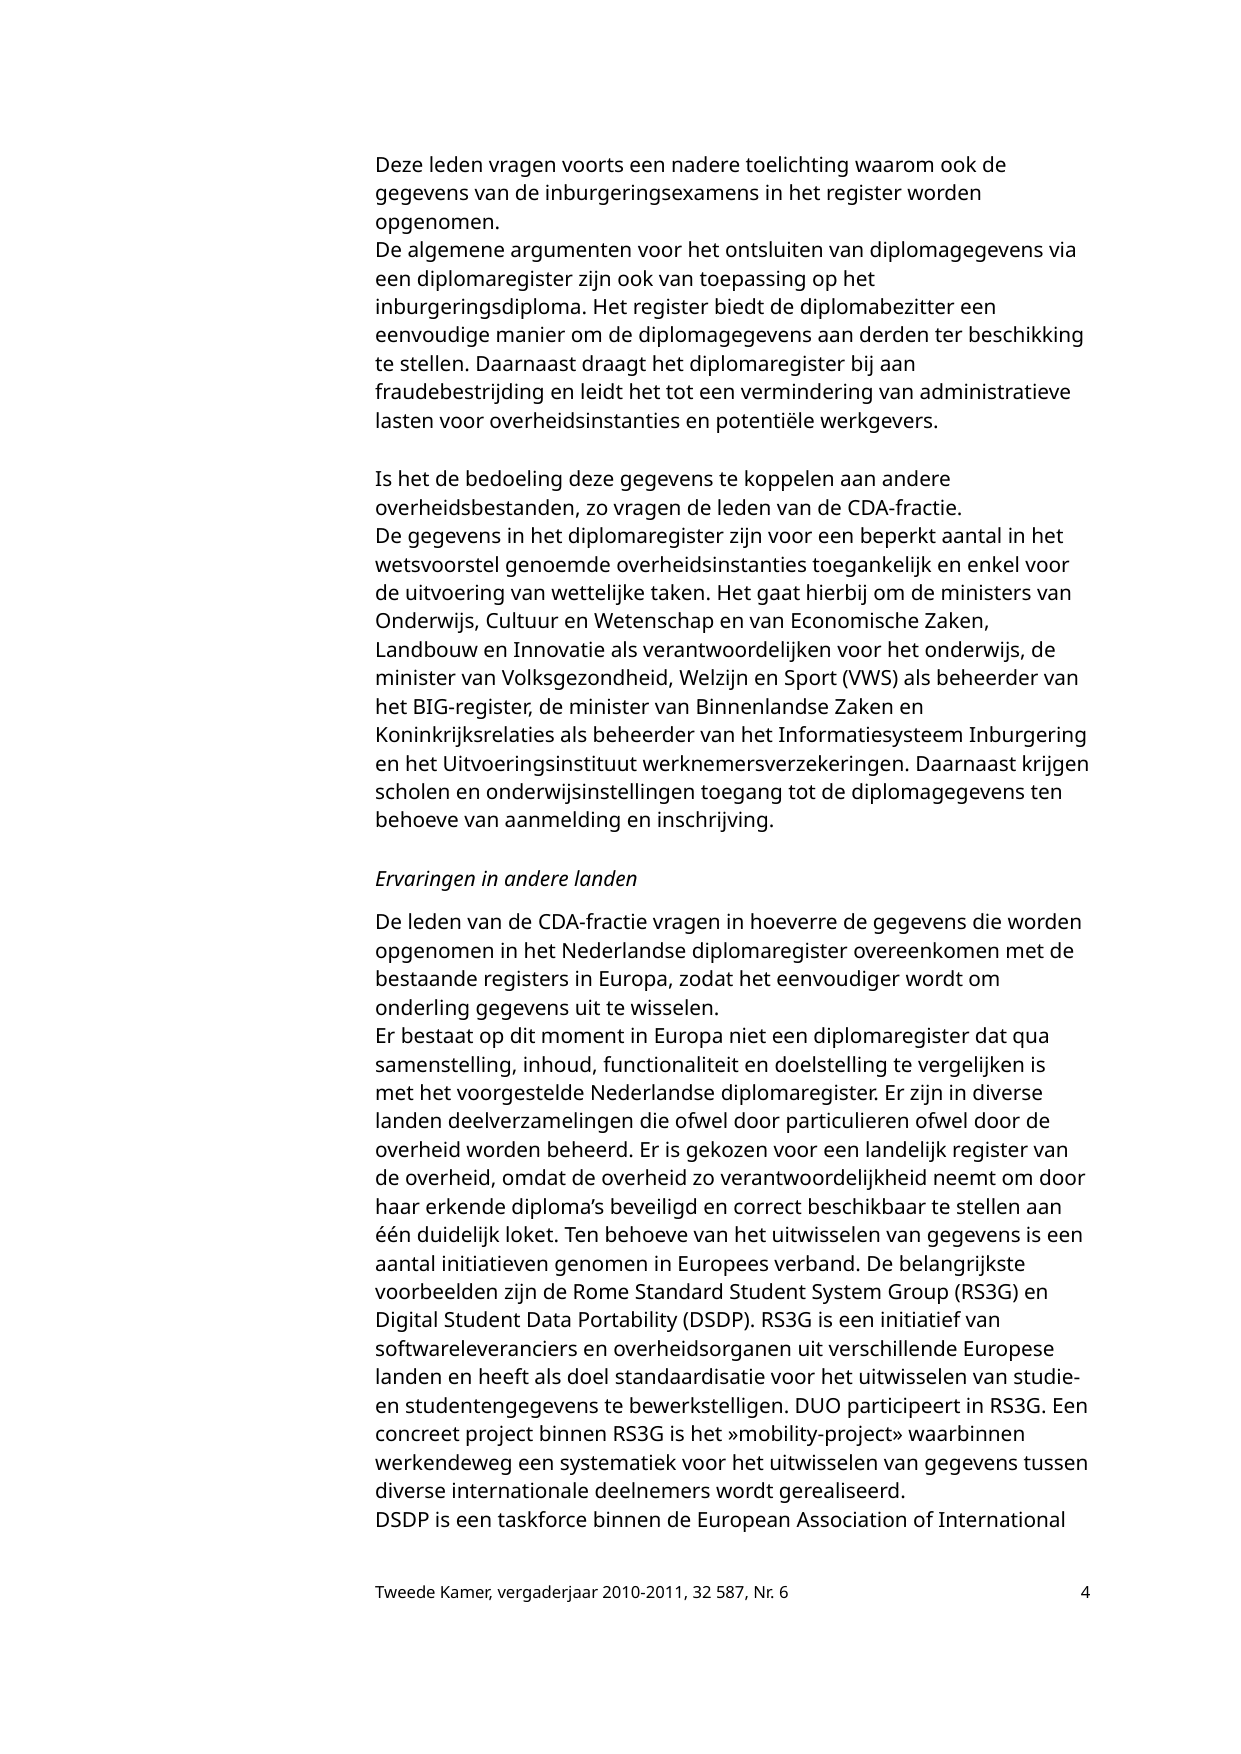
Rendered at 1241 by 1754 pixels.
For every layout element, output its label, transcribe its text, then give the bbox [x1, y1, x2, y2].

text De gegevens in het diplomaregister zijn voor een beperkt aantal in het wetsvoorstel genoemde overheidsinstanties toegankelijk en enkel voor de uitvoering van wettelijke taken. Het gaat hierbij om de ministers van Onderwijs, Cultuur en Wetenschap en van Economische Zaken, Landbouw en Innovatie als verantwoordelijken voor het onderwijs, de minister van Volksgezondheid, Welzijn en Sport (VWS) als beheerder van het BIG-register, de minister van Binnenlandse Zaken en Koninkrijksrelaties als beheerder van het Informatiesysteem Inburgering en het Uitvoeringsinstituut werknemersverzekeringen. Daarnaast krijgen scholen en onderwijsinstellingen toegang tot de diplomagegevens ten behoeve van aanmelding en inschrijving. [375, 521, 1090, 834]
text De algemene argumenten voor het ontsluiten van diplomagegevens via een diplomaregister zijn ook van toepassing op het inburgeringsdiploma. Het register biedt de diplomabezitter een eenvoudige manier om de diplomagegevens aan derden ter beschikking te stellen. Daarnaast draagt het diplomaregister bij aan fraudebestrijding en leidt het tot een vermindering van administratieve lasten voor overheidsinstanties en potentiële werkgevers. [375, 235, 1090, 434]
text Er bestaat op dit moment in Europa niet een diplomaregister dat qua samenstelling, inhoud, functionaliteit en doelstelling te vergelijken is met het voorgestelde Nederlandse diplomaregister. Er zijn in diverse landen deelverzamelingen die ofwel door particulieren ofwel door de overheid worden beheerd. Er is gekozen voor een landelijk register van de overheid, omdat de overheid zo verantwoordelijkheid neemt om door haar erkende diploma’s beveiligd en correct beschikbaar te stellen aan één duidelijk loket. Ten behoeve van het uitwisselen van gegevens is een aantal initiatieven genomen in Europees verband. De belangrijkste voorbeelden zijn de Rome Standard Student System Group (RS3G) en Digital Student Data Portability (DSDP). RS3G is een initiatief van softwareleveranciers en overheidsorganen uit verschillende Europese landen en heeft als doel standaardisatie voor het uitwisselen van studie- en studentengegevens te bewerkstelligen. DUO participeert in RS3G. Een concreet project binnen RS3G is het »mobility-project» waarbinnen werkendeweg een systematiek voor het uitwisselen van gegevens tussen diverse internationale deelnemers wordt gerealiseerd. [375, 1021, 1090, 1505]
text Deze leden vragen voorts een nadere toelichting waarom ook de gegevens van de inburgeringsexamens in het register worden opgenomen. [375, 150, 1090, 235]
text De leden van de CDA-fractie vragen in hoeverre de gegevens die worden opgenomen in het Nederlandse diplomaregister overeenkomen met de bestaande registers in Europa, zodat het eenvoudiger wordt om onderling gegevens uit te wisselen. [375, 907, 1090, 1021]
text Ervaringen in andere landen [375, 864, 1090, 892]
text DSDP is een taskforce binnen de European Association of International [375, 1505, 1090, 1533]
text Is het de bedoeling deze gegevens te koppelen aan andere overheidsbestanden, zo vragen de leden van de CDA-fractie. [375, 464, 1090, 521]
